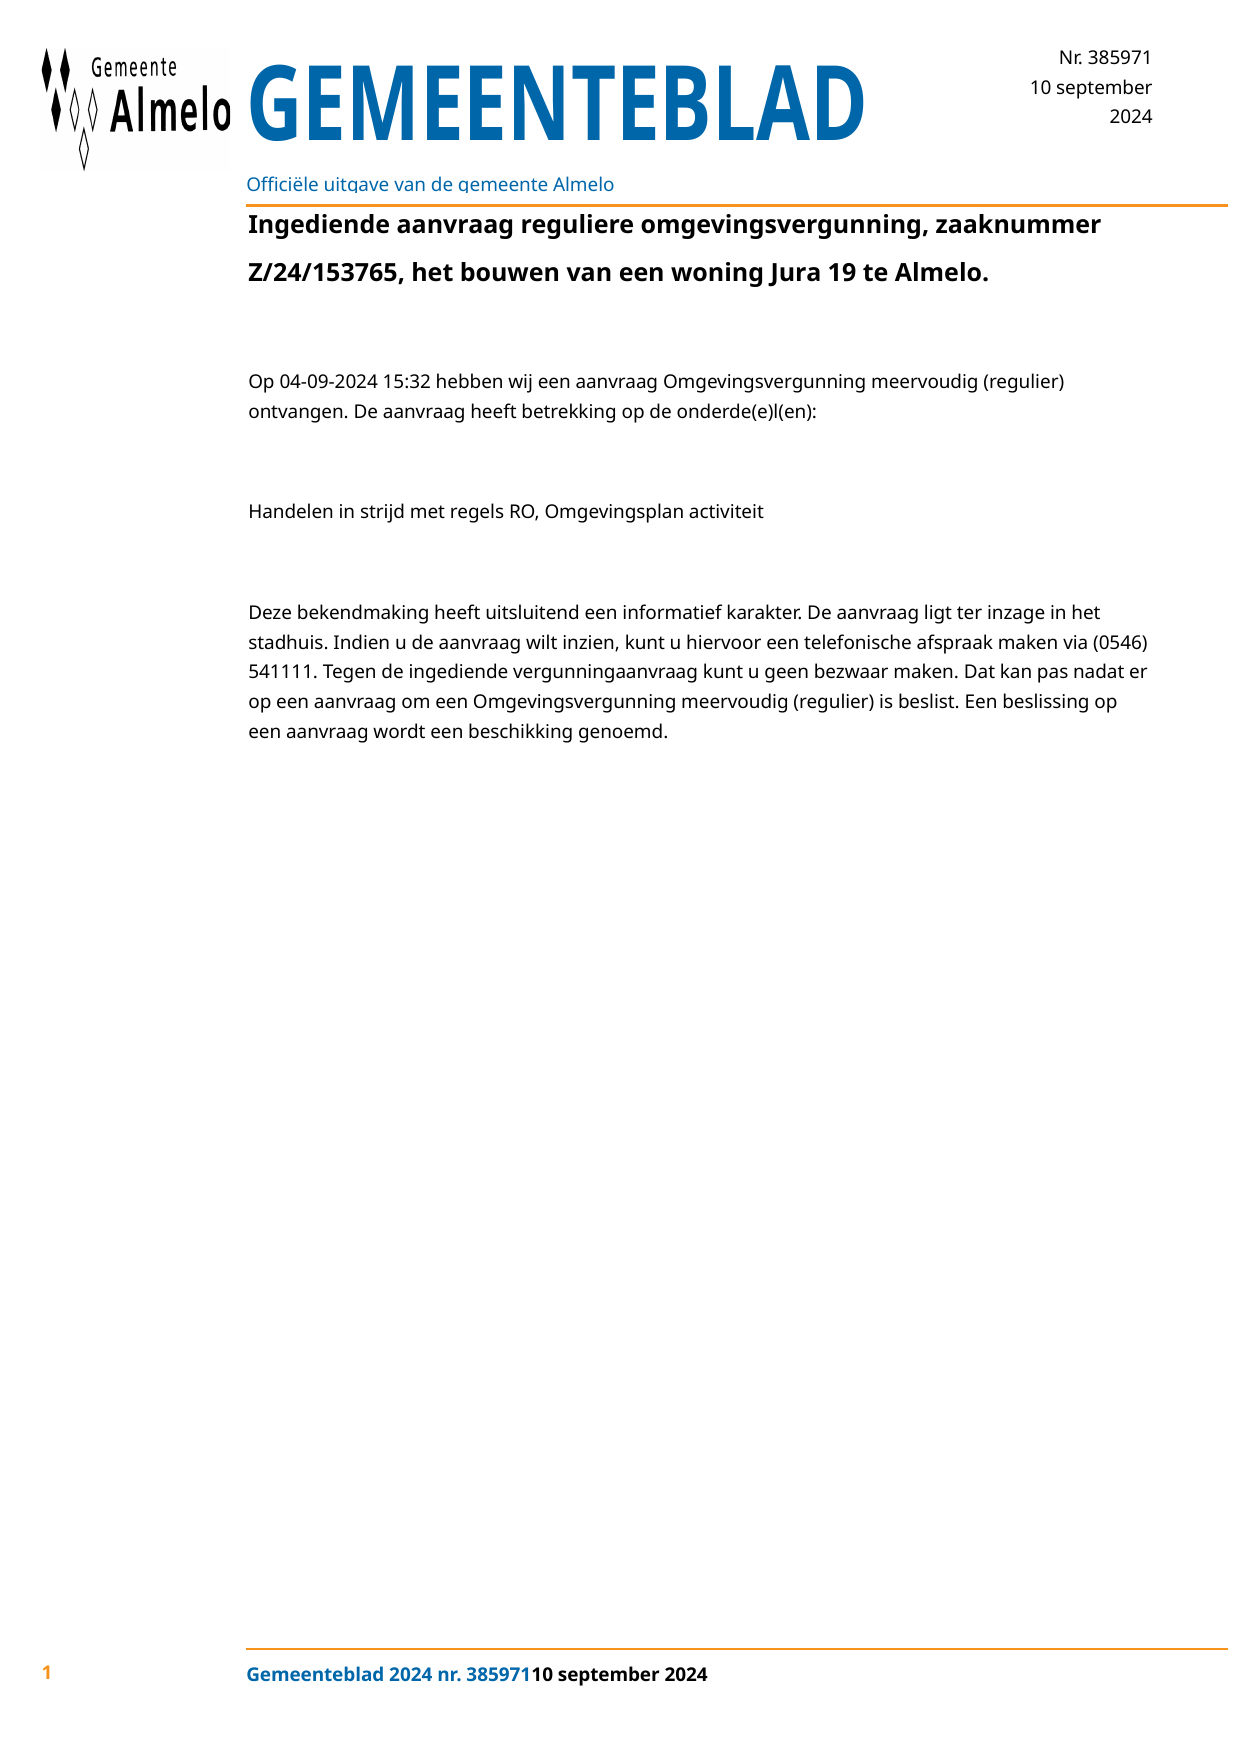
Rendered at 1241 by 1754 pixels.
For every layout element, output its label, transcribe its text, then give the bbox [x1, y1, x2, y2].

text Ingediende aanvraag reguliere omgevingsvergunning, zaaknummer Z/24/153765, het bouwen van een woning Jura 19 te Almelo. [248, 207, 1152, 288]
text Deze bekendmaking heeft uitsluitend een informatief karakter. De aanvraag ligt ter inzage in het stadhuis. Indien u de aanvraag wilt inzien, kunt u hiervoor een telefonische afspraak maken via (0546) 541111. Tegen de ingediende vergunningaanvraag kunt u geen bezwaar maken. Dat kan pas nadat er op een aanvraag om een Omgevingsvergunning meervoudig (regulier) is beslist. Een beslissing op een aanvraag wordt een beschikking genoemd. [248, 599, 1152, 744]
text Handelen in strijd met regels RO, Omgevingsplan activiteit [248, 499, 1152, 524]
picture [41, 47, 231, 172]
text Op 04-09-2024 15:32 hebben wij een aanvraag Omgevingsvergunning meervoudig (regulier) ontvangen. De aanvraag heeft betrekking op de onderde(e)l(en): [248, 368, 1152, 424]
